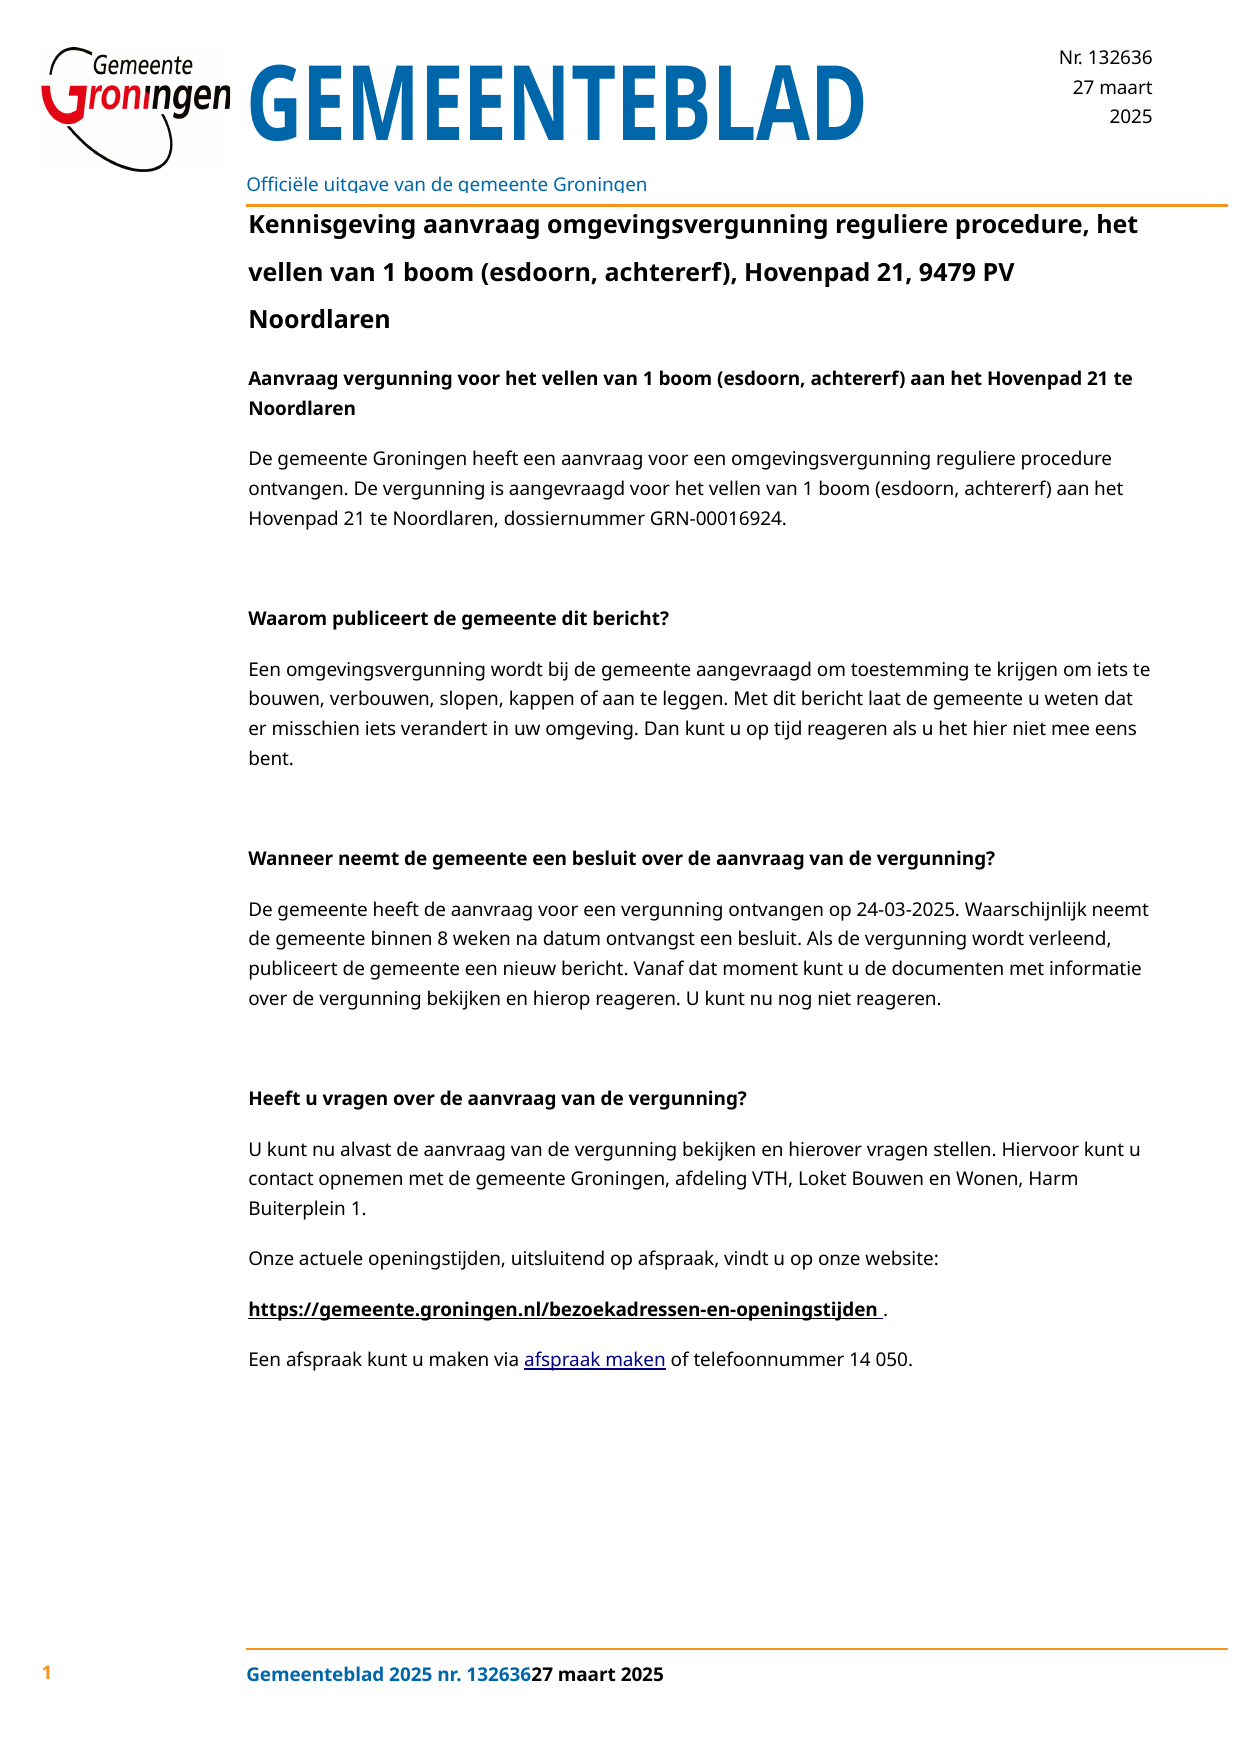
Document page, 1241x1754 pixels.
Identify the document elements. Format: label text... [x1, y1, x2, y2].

text U kunt nu alvast de aanvraag van de vergunning bekijken en hierover vragen stellen. Hiervoor kunt u contact opnemen met de gemeente Groningen, afdeling VTH, Loket Bouwen en Wonen, Harm Buiterplein 1. [248, 1136, 1152, 1221]
text Een omgevingsvergunning wordt bij de gemeente aangevraagd om toestemming te krijgen om iets te bouwen, verbouwen, slopen, kappen of aan te leggen. Met dit bericht laat de gemeente u weten dat er misschien iets verandert in uw omgeving. Dan kunt u op tijd reageren als u het hier niet mee eens bent. [248, 656, 1152, 770]
text Kennisgeving aanvraag omgevingsvergunning reguliere procedure, het vellen van 1 boom (esdoorn, achtererf), Hovenpad 21, 9479 PV Noordlaren [248, 207, 1152, 336]
text Heeft u vragen over de aanvraag van de vergunning? [248, 1086, 1152, 1111]
text Aanvraag vergunning voor het vellen van 1 boom (esdoorn, achtererf) aan het Hovenpad 21 te Noordlaren [248, 366, 1152, 421]
text Een afspraak kunt u maken via afspraak maken of telefoonnummer 14 050. [248, 1346, 1152, 1372]
text De gemeente heeft de aanvraag voor een vergunning ontvangen op 24-03-2025. Waarschijnlijk neemt de gemeente binnen 8 weken na datum ontvangst een besluit. Als de vergunning wordt verleend, publiceert de gemeente een nieuw bericht. Vanaf dat moment kunt u de documenten met informatie over de vergunning bekijken en hierop reageren. U kunt nu nog niet reageren. [248, 896, 1152, 1010]
text De gemeente Groningen heeft een aanvraag voor een omgevingsvergunning reguliere procedure ontvangen. De vergunning is aangevraagd voor het vellen van 1 boom (esdoorn, achtererf) aan het Hovenpad 21 te Noordlaren, dossiernummer GRN-00016924. [248, 446, 1152, 530]
text https://gemeente.groningen.nl/bezoekadressen-en-openingstijden . [248, 1296, 1152, 1322]
text Waarom publiceert de gemeente dit bericht? [248, 606, 1152, 631]
text Onze actuele openingstijden, uitsluitend op afspraak, vindt u op onze website: [248, 1246, 1152, 1271]
picture [41, 47, 231, 172]
text Wanneer neemt de gemeente een besluit over de aanvraag van de vergunning? [248, 846, 1152, 871]
